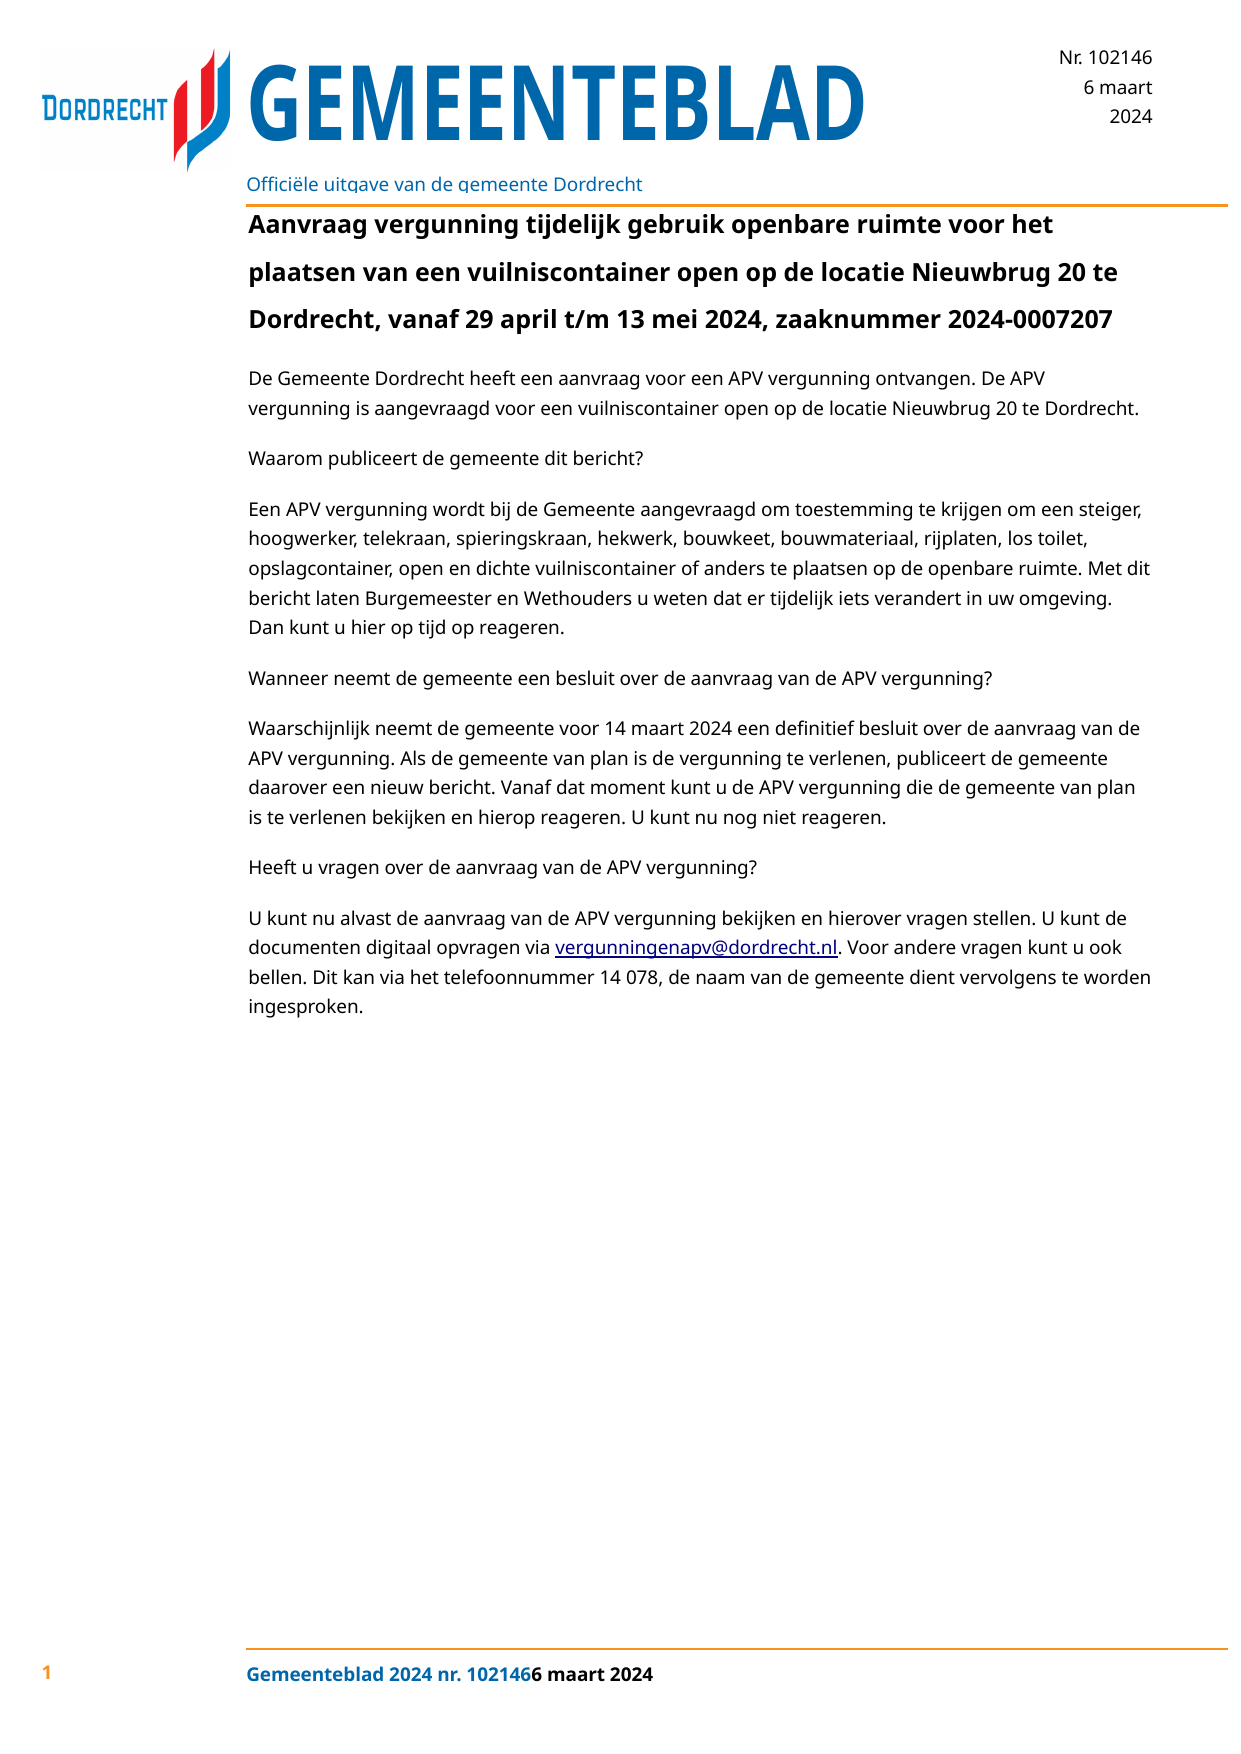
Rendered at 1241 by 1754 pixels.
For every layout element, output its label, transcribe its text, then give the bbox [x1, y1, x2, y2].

text Waarom publiceert de gemeente dit bericht? [248, 446, 1152, 471]
text De Gemeente Dordrecht heeft een aanvraag voor een APV vergunning ontvangen. De APV vergunning is aangevraagd voor een vuilniscontainer open op de locatie Nieuwbrug 20 te Dordrecht. [248, 366, 1152, 421]
picture [41, 47, 231, 172]
text Wanneer neemt de gemeente een besluit over de aanvraag van de APV vergunning? [248, 665, 1152, 690]
text Een APV vergunning wordt bij de Gemeente aangevraagd om toestemming te krijgen om een steiger, hoogwerker, telekraan, spieringskraan, hekwerk, bouwkeet, bouwmateriaal, rijplaten, los toilet, opslagcontainer, open en dichte vuilniscontainer of anders te plaatsen op de openbare ruimte. Met dit bericht laten Burgemeester en Wethouders u weten dat er tijdelijk iets verandert in uw omgeving. Dan kunt u hier op tijd op reageren. [248, 496, 1152, 640]
text Heeft u vragen over de aanvraag van de APV vergunning? [248, 854, 1152, 880]
text Aanvraag vergunning tijdelijk gebruik openbare ruimte voor het plaatsen van een vuilniscontainer open op de locatie Nieuwbrug 20 te Dordrecht, vanaf 29 april t/m 13 mei 2024, zaaknummer 2024-0007207 [248, 207, 1152, 336]
text U kunt nu alvast de aanvraag van de APV vergunning bekijken en hierover vragen stellen. U kunt de documenten digitaal opvragen via vergunningenapv@dordrecht.nl. Voor andere vragen kunt u ook bellen. Dit kan via het telefoonnummer 14 078, de naam van de gemeente dient vervolgens te worden ingesproken. [248, 905, 1152, 1019]
text Waarschijnlijk neemt de gemeente voor 14 maart 2024 een definitief besluit over de aanvraag van de APV vergunning. Als de gemeente van plan is de vergunning te verlenen, publiceert de gemeente daarover een nieuw bericht. Vanaf dat moment kunt u de APV vergunning die de gemeente van plan is te verlenen bekijken en hierop reageren. U kunt nu nog niet reageren. [248, 715, 1152, 829]
